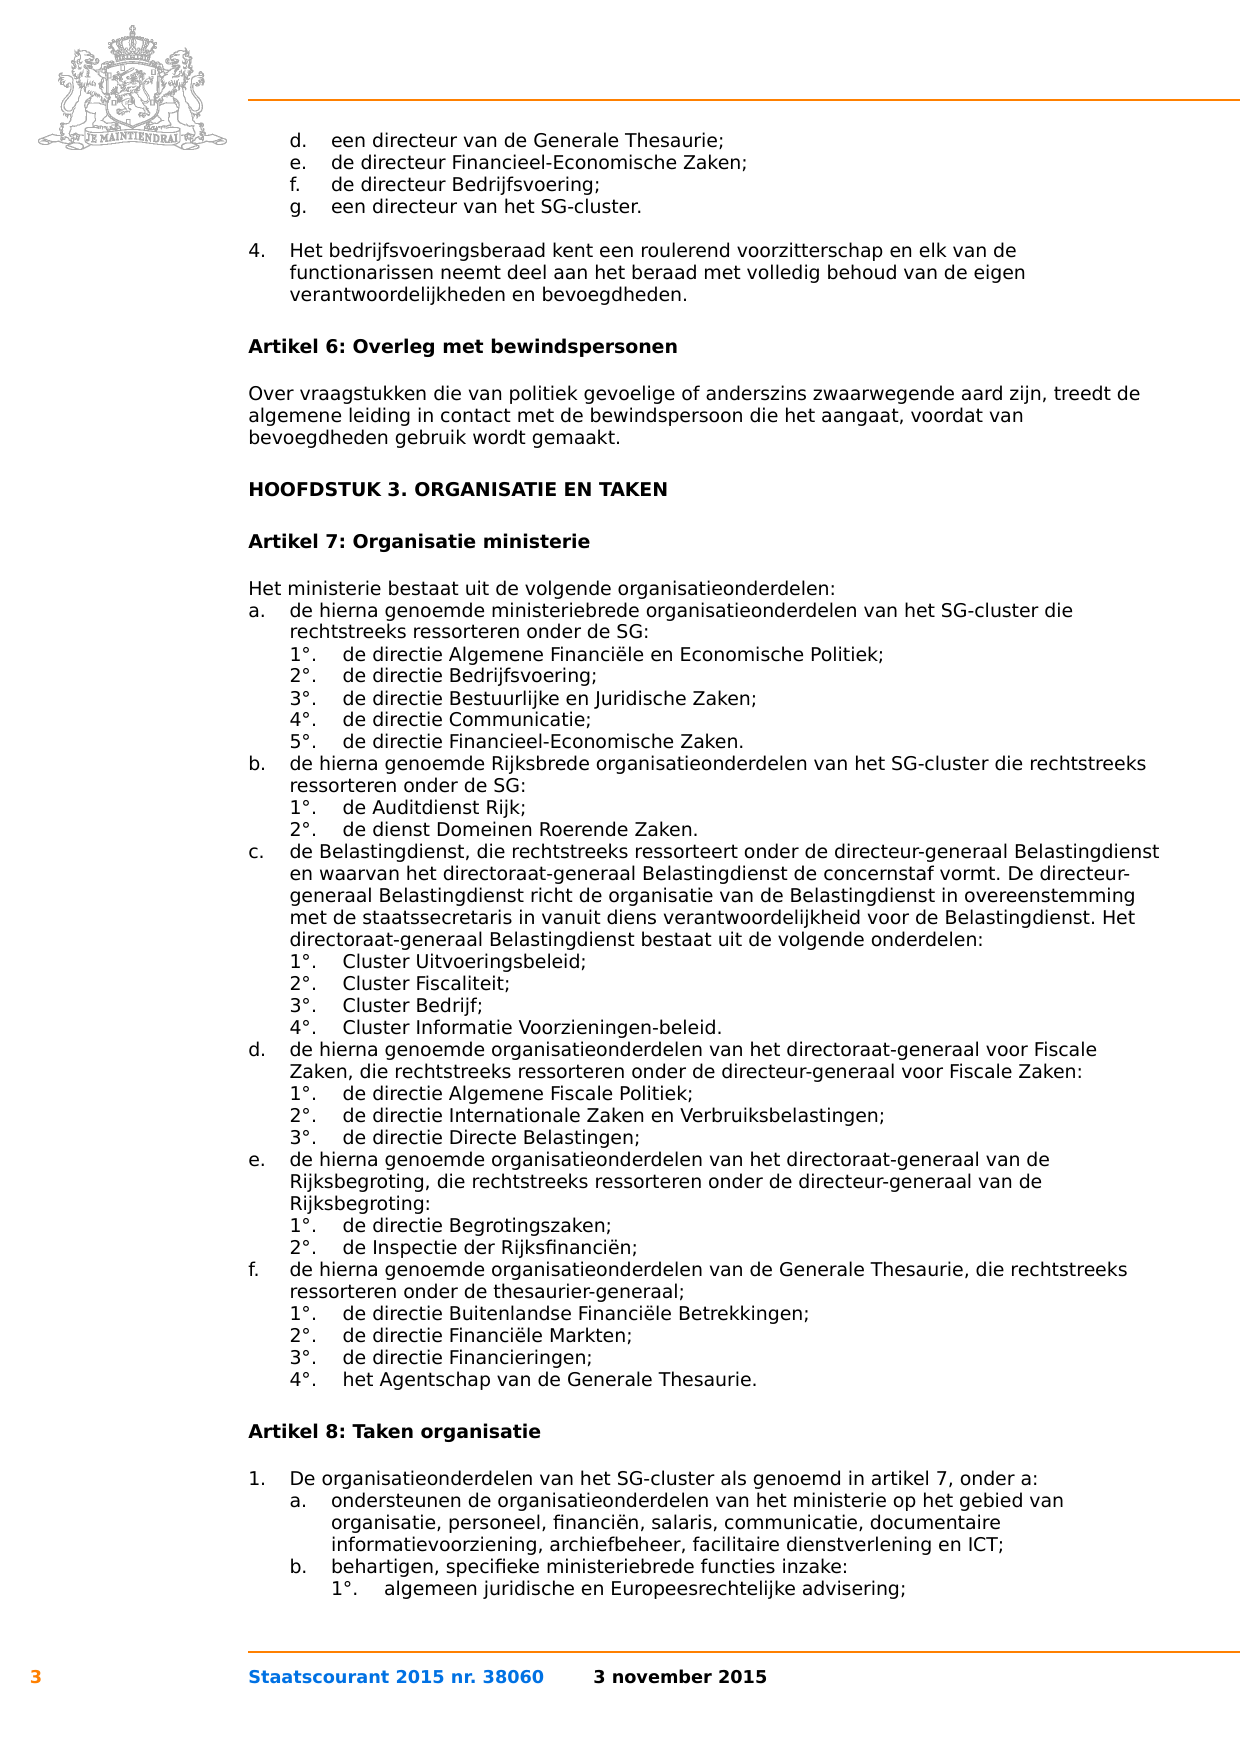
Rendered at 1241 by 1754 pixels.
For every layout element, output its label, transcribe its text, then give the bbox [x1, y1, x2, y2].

text 3°. de directie Financieringen; [289, 1347, 1163, 1369]
subtitle HOOFDSTUK 3. ORGANISATIE EN TAKEN [248, 478, 1163, 501]
text 2°. de directie Financiële Markten; [289, 1325, 1163, 1347]
subtitle Artikel 6: Overleg met bewindspersonen [248, 336, 1163, 358]
text f. de directeur Bedrijfsvoering; [289, 174, 1163, 196]
text 1°. de Auditdienst Rijk; [289, 797, 1163, 819]
text 2°. de Inspectie der Rijksfinanciën; [289, 1237, 1163, 1259]
text 4°. Cluster Informatie Voorzieningen-beleid. [289, 1017, 1163, 1039]
text 1°. algemeen juridische en Europeesrechtelijke advisering; [331, 1578, 1163, 1599]
text 1°. de directie Algemene Financiële en Economische Politiek; [289, 643, 1163, 665]
picture [38, 25, 227, 150]
text 1°. de directie Buitenlandse Financiële Betrekkingen; [289, 1303, 1163, 1325]
text Over vraagstukken die van politiek gevoelige of anderszins zwaarwegende aard zijn, treedt de algemene leiding in contact met de bewindspersoon die het aangaat, voordat van bevoegdheden gebruik wordt gemaakt. [248, 383, 1163, 448]
text c. de Belastingdienst, die rechtstreeks ressorteert onder de directeur-generaal Belastingdienst en waarvan het directoraat-generaal Belastingdienst de concernstaf vormt. De directeur-generaal Belastingdienst richt de organisatie van de Belastingdienst in overeenstemming met de staatssecretaris in vanuit diens verantwoordelijkheid voor de Belastingdienst. Het directoraat-generaal Belastingdienst bestaat uit de volgende onderdelen: [248, 841, 1163, 951]
text 3°. de directie Directe Belastingen; [289, 1127, 1163, 1149]
text 4°. het Agentschap van de Generale Thesaurie. [289, 1369, 1163, 1391]
text Het ministerie bestaat uit de volgende organisatieonderdelen: [248, 577, 1163, 599]
text 1°. de directie Begrotingszaken; [289, 1215, 1163, 1237]
text 2°. de dienst Domeinen Roerende Zaken. [289, 819, 1163, 841]
text d. een directeur van de Generale Thesaurie; [289, 130, 1163, 152]
text 1. De organisatieonderdelen van het SG-cluster als genoemd in artikel 7, onder a: [248, 1468, 1163, 1490]
text a. ondersteunen de organisatieonderdelen van het ministerie op het gebied van organisatie, personeel, financiën, salaris, communicatie, documentaire informatievoorziening, archiefbeheer, facilitaire dienstverlening en ICT; [289, 1490, 1163, 1556]
text 2°. de directie Bedrijfsvoering; [289, 665, 1163, 687]
text 4. Het bedrijfsvoeringsberaad kent een roulerend voorzitterschap en elk van de functionarissen neemt deel aan het beraad met volledig behoud van de eigen verantwoordelijkheden en bevoegdheden. [248, 240, 1163, 306]
text e. de directeur Financieel-Economische Zaken; [289, 152, 1163, 174]
text e. de hierna genoemde organisatieonderdelen van het directoraat-generaal van de Rijksbegroting, die rechtstreeks ressorteren onder de directeur-generaal van de Rijksbegroting: [248, 1149, 1163, 1215]
text 3°. Cluster Bedrijf; [289, 995, 1163, 1017]
text d. de hierna genoemde organisatieonderdelen van het directoraat-generaal voor Fiscale Zaken, die rechtstreeks ressorteren onder de directeur-generaal voor Fiscale Zaken: [248, 1039, 1163, 1083]
text a. de hierna genoemde ministeriebrede organisatieonderdelen van het SG-cluster die rechtstreeks ressorteren onder de SG: [248, 599, 1163, 643]
text g. een directeur van het SG-cluster. [289, 196, 1163, 218]
text 2°. Cluster Fiscaliteit; [289, 973, 1163, 995]
subtitle Artikel 7: Organisatie ministerie [248, 531, 1163, 552]
text 1°. Cluster Uitvoeringsbeleid; [289, 951, 1163, 973]
subtitle Artikel 8: Taken organisatie [248, 1421, 1163, 1443]
text b. de hierna genoemde Rijksbrede organisatieonderdelen van het SG-cluster die rechtstreeks ressorteren onder de SG: [248, 753, 1163, 797]
text b. behartigen, specifieke ministeriebrede functies inzake: [289, 1556, 1163, 1578]
text 5°. de directie Financieel-Economische Zaken. [289, 731, 1163, 753]
text 2°. de directie Internationale Zaken en Verbruiksbelastingen; [289, 1105, 1163, 1127]
text 1°. de directie Algemene Fiscale Politiek; [289, 1083, 1163, 1105]
text f. de hierna genoemde organisatieonderdelen van de Generale Thesaurie, die rechtstreeks ressorteren onder de thesaurier-generaal; [248, 1259, 1163, 1303]
text 4°. de directie Communicatie; [289, 709, 1163, 731]
text 3°. de directie Bestuurlijke en Juridische Zaken; [289, 687, 1163, 709]
